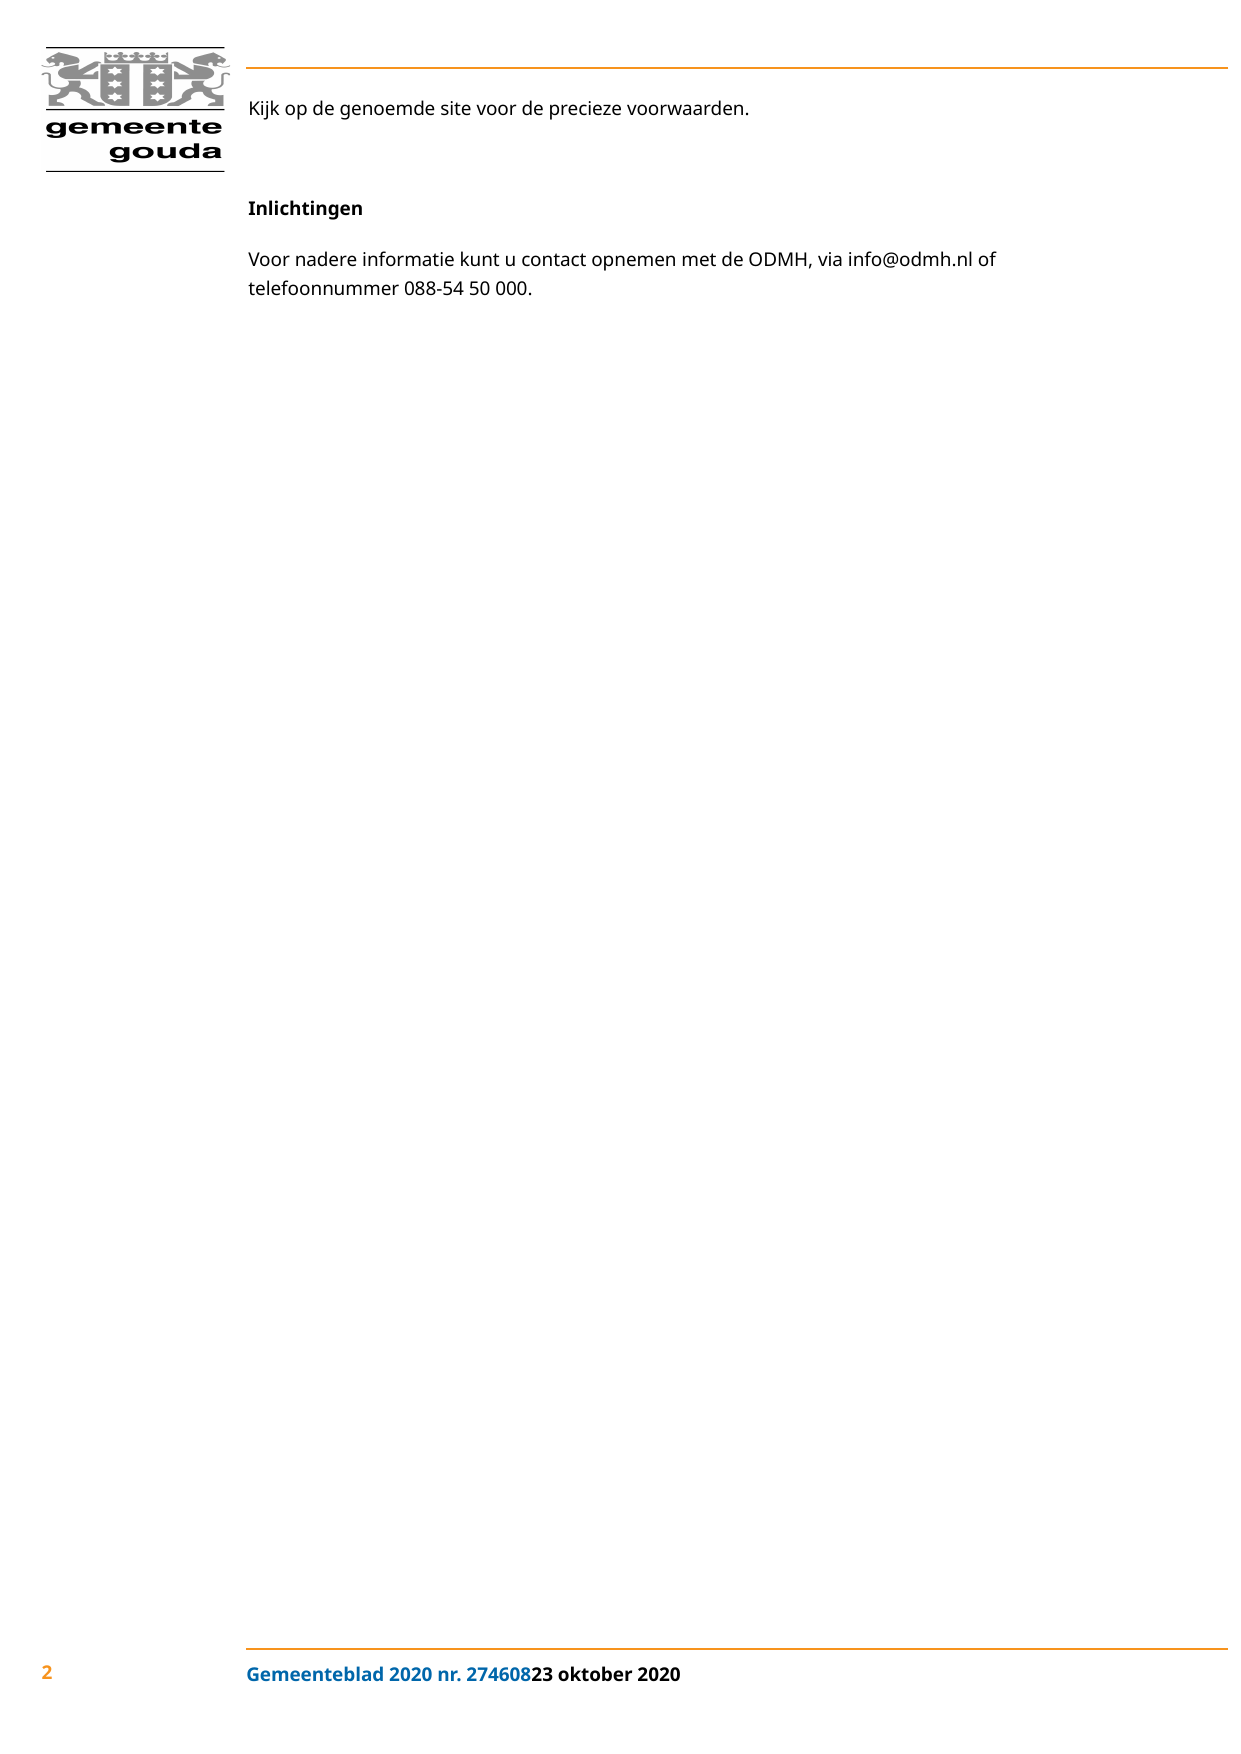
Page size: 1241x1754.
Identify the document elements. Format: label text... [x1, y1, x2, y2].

text Kijk op de genoemde site voor de precieze voorwaarden. [248, 95, 1152, 121]
picture [41, 47, 231, 172]
text Inlichtingen [248, 196, 1152, 221]
text Voor nadere informatie kunt u contact opnemen met de ODMH, via info@odmh.nl of telefoonnummer 088-54 50 000. [248, 246, 1152, 301]
